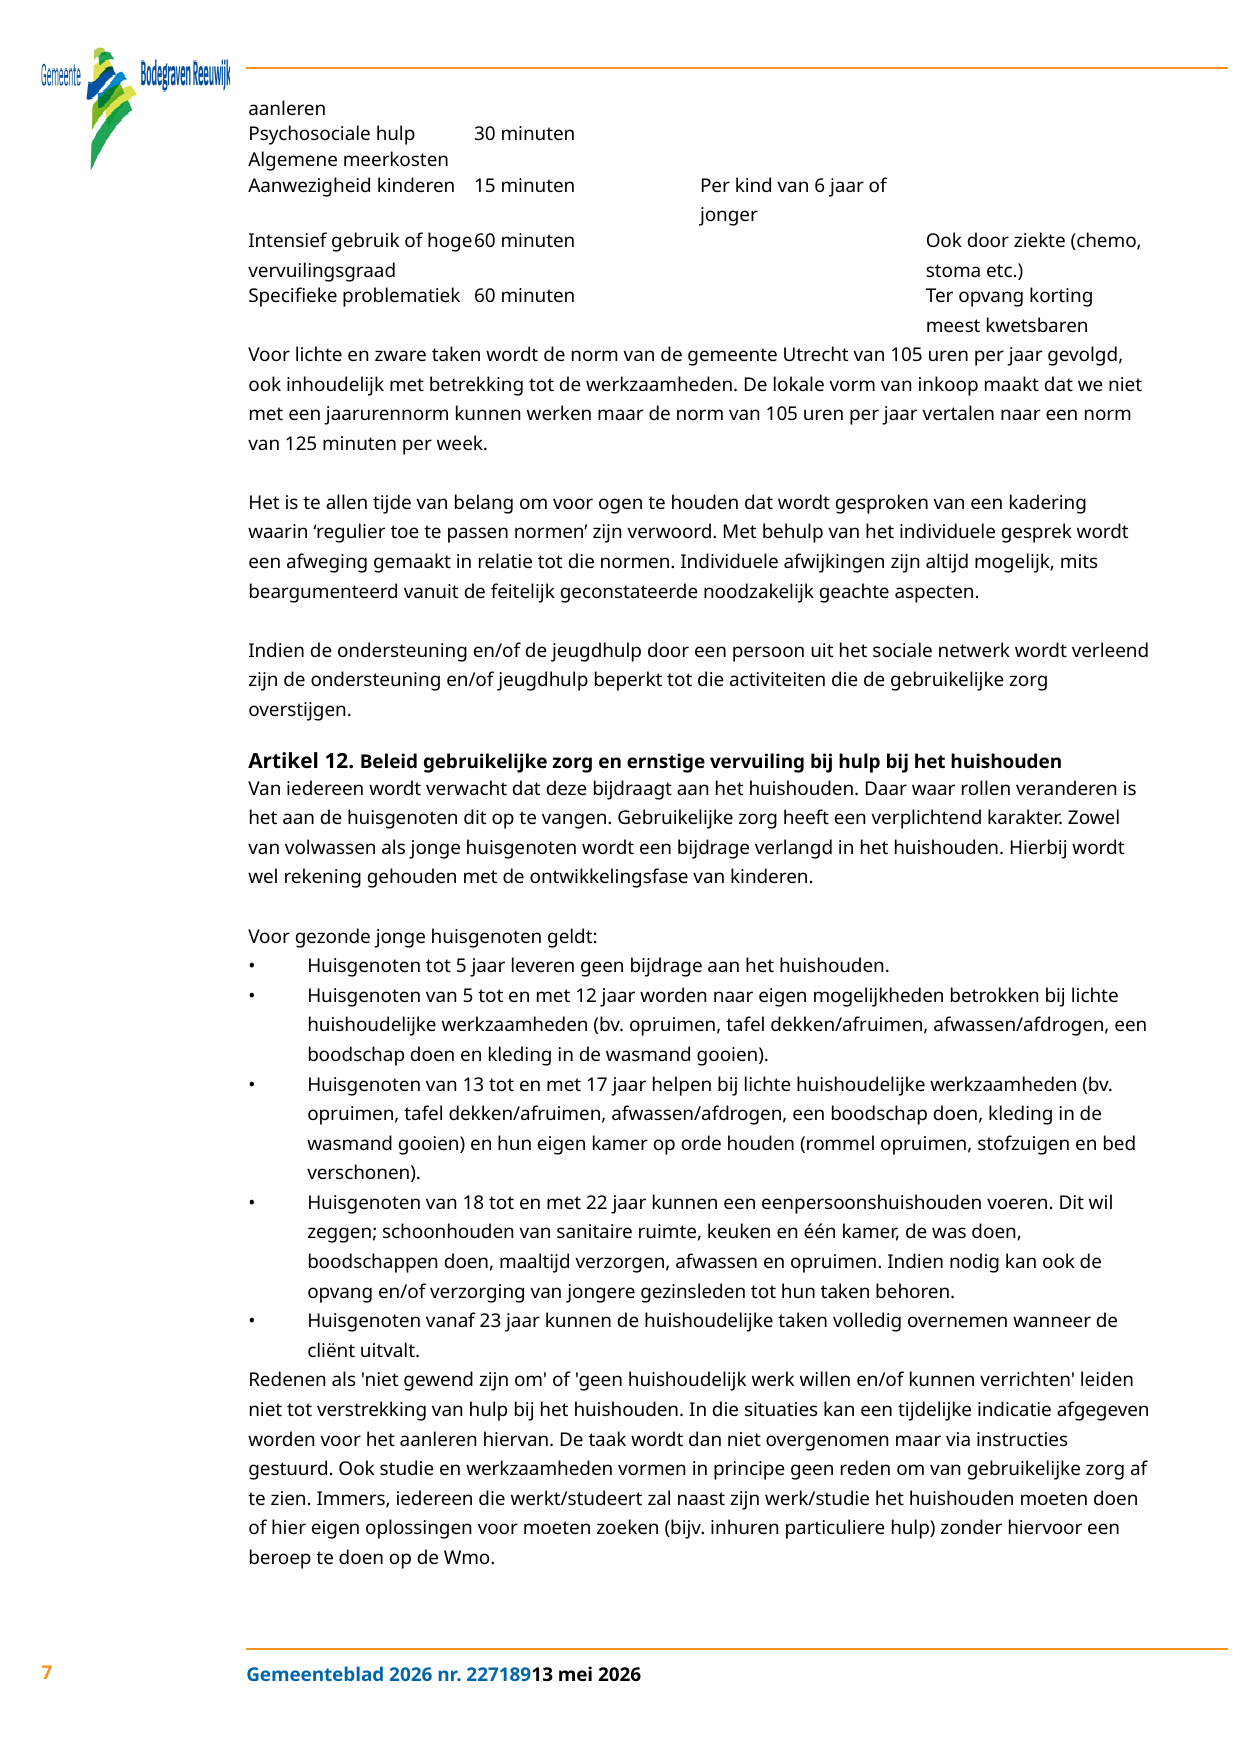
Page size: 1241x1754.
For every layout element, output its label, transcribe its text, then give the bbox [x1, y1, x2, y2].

list Huisgenoten tot 5 jaar leveren geen bijdrage aan het huishouden. [248, 952, 1152, 978]
table_cell Specifieke problematiek [248, 283, 474, 338]
text Indien de ondersteuning en/of de jeugdhulp door een persoon uit het sociale netwerk wordt verleend zijn de ondersteuning en/of jeugdhulp beperkt tot die activiteiten die de gebruikelijke zorg overstijgen. [248, 637, 1152, 722]
text Redenen als 'niet gewend zijn om' of 'geen huishoudelijk werk willen en/of kunnen verrichten' leiden niet tot verstrekking van hulp bij het huishouden. In die situaties kan een tijdelijke indicatie afgegeven worden voor het aanleren hiervan. De taak wordt dan niet overgenomen maar via instructies gestuurd. Ook studie en werkzaamheden vormen in principe geen reden om van gebruikelijke zorg af te zien. Immers, iedereen die werkt/studeert zal naast zijn werk/studie het huishouden moeten doen of hier eigen oplossingen voor moeten zoeken (bijv. inhuren particuliere hulp) zonder hiervoor een beroep te doen op de Wmo. [248, 1367, 1152, 1570]
table_cell [700, 227, 926, 283]
table_cell Per kind van 6 jaar of jonger [700, 172, 926, 227]
table_cell [700, 283, 926, 338]
table_cell [474, 146, 700, 172]
text Artikel 12. Beleid gebruikelijke zorg en ernstige vervuiling bij hulp bij het huishouden [248, 747, 1152, 775]
picture [41, 47, 231, 172]
table_cell [926, 121, 1152, 146]
text Van iedereen wordt verwacht dat deze bijdraagt aan het huishouden. Daar waar rollen veranderen is het aan de huisgenoten dit op te vangen. Gebruikelijke zorg heeft een verplichtend karakter. Zowel van volwassen als jonge huisgenoten wordt een bijdrage verlangd in het huishouden. Hierbij wordt wel rekening gehouden met de ontwikkelingsfase van kinderen. [248, 775, 1152, 889]
table_cell Algemene meerkosten [248, 146, 474, 172]
text Voor gezonde jonge huisgenoten geldt: [248, 923, 1152, 949]
table_cell Aanwezigheid kinderen [248, 172, 474, 227]
table_cell Psychosociale hulp [248, 121, 474, 146]
table_cell 15 minuten [474, 172, 700, 227]
list Huisgenoten van 5 tot en met 12 jaar worden naar eigen mogelijkheden betrokken bij lichte huishoudelijke werkzaamheden (bv. opruimen, tafel dekken/afruimen, afwassen/afdrogen, een boodschap doen en kleding in de wasmand gooien). [248, 982, 1152, 1067]
table_cell aanleren [248, 95, 474, 121]
table_cell [700, 95, 926, 121]
table_cell 30 minuten [474, 121, 700, 146]
table_cell [926, 172, 1152, 227]
text Het is te allen tijde van belang om voor ogen te houden dat wordt gesproken van een kadering waarin ‘regulier toe te passen normen’ zijn verwoord. Met behulp van het individuele gesprek wordt een afweging gemaakt in relatie tot die normen. Individuele afwijkingen zijn altijd mogelijk, mits beargumenteerd vanuit de feitelijk geconstateerde noodzakelijk geachte aspecten. [248, 489, 1152, 603]
table_cell [926, 95, 1152, 121]
list Huisgenoten vanaf 23 jaar kunnen de huishoudelijke taken volledig overnemen wanneer de cliënt uitvalt. [248, 1307, 1152, 1363]
table_cell Ter opvang korting meest kwetsbaren [926, 283, 1152, 338]
table_cell [700, 121, 926, 146]
table_cell [474, 95, 700, 121]
list Huisgenoten van 13 tot en met 17 jaar helpen bij lichte huishoudelijke werkzaamheden (bv. opruimen, tafel dekken/afruimen, afwassen/afdrogen, een boodschap doen, kleding in de wasmand gooien) en hun eigen kamer op orde houden (rommel opruimen, stofzuigen en bed verschonen). [248, 1071, 1152, 1185]
list Huisgenoten van 18 tot en met 22 jaar kunnen een eenpersoonshuishouden voeren. Dit wil zeggen; schoonhouden van sanitaire ruimte, keuken en één kamer, de was doen, boodschappen doen, maaltijd verzorgen, afwassen en opruimen. Indien nodig kan ook de opvang en/of verzorging van jongere gezinsleden tot hun taken behoren. [248, 1189, 1152, 1304]
table_cell [700, 146, 926, 172]
table_cell [926, 146, 1152, 172]
table_cell Intensief gebruik of hoge vervuilingsgraad [248, 227, 474, 283]
table_cell Ook door ziekte (chemo, stoma etc.) [926, 227, 1152, 283]
table_cell 60 minuten [474, 283, 700, 338]
table_cell 60 minuten [474, 227, 700, 283]
text Voor lichte en zware taken wordt de norm van de gemeente Utrecht van 105 uren per jaar gevolgd, ook inhoudelijk met betrekking tot de werkzaamheden. De lokale vorm van inkoop maakt dat we niet met een jaarurennorm kunnen werken maar de norm van 105 uren per jaar vertalen naar een norm van 125 minuten per week. [248, 341, 1152, 456]
